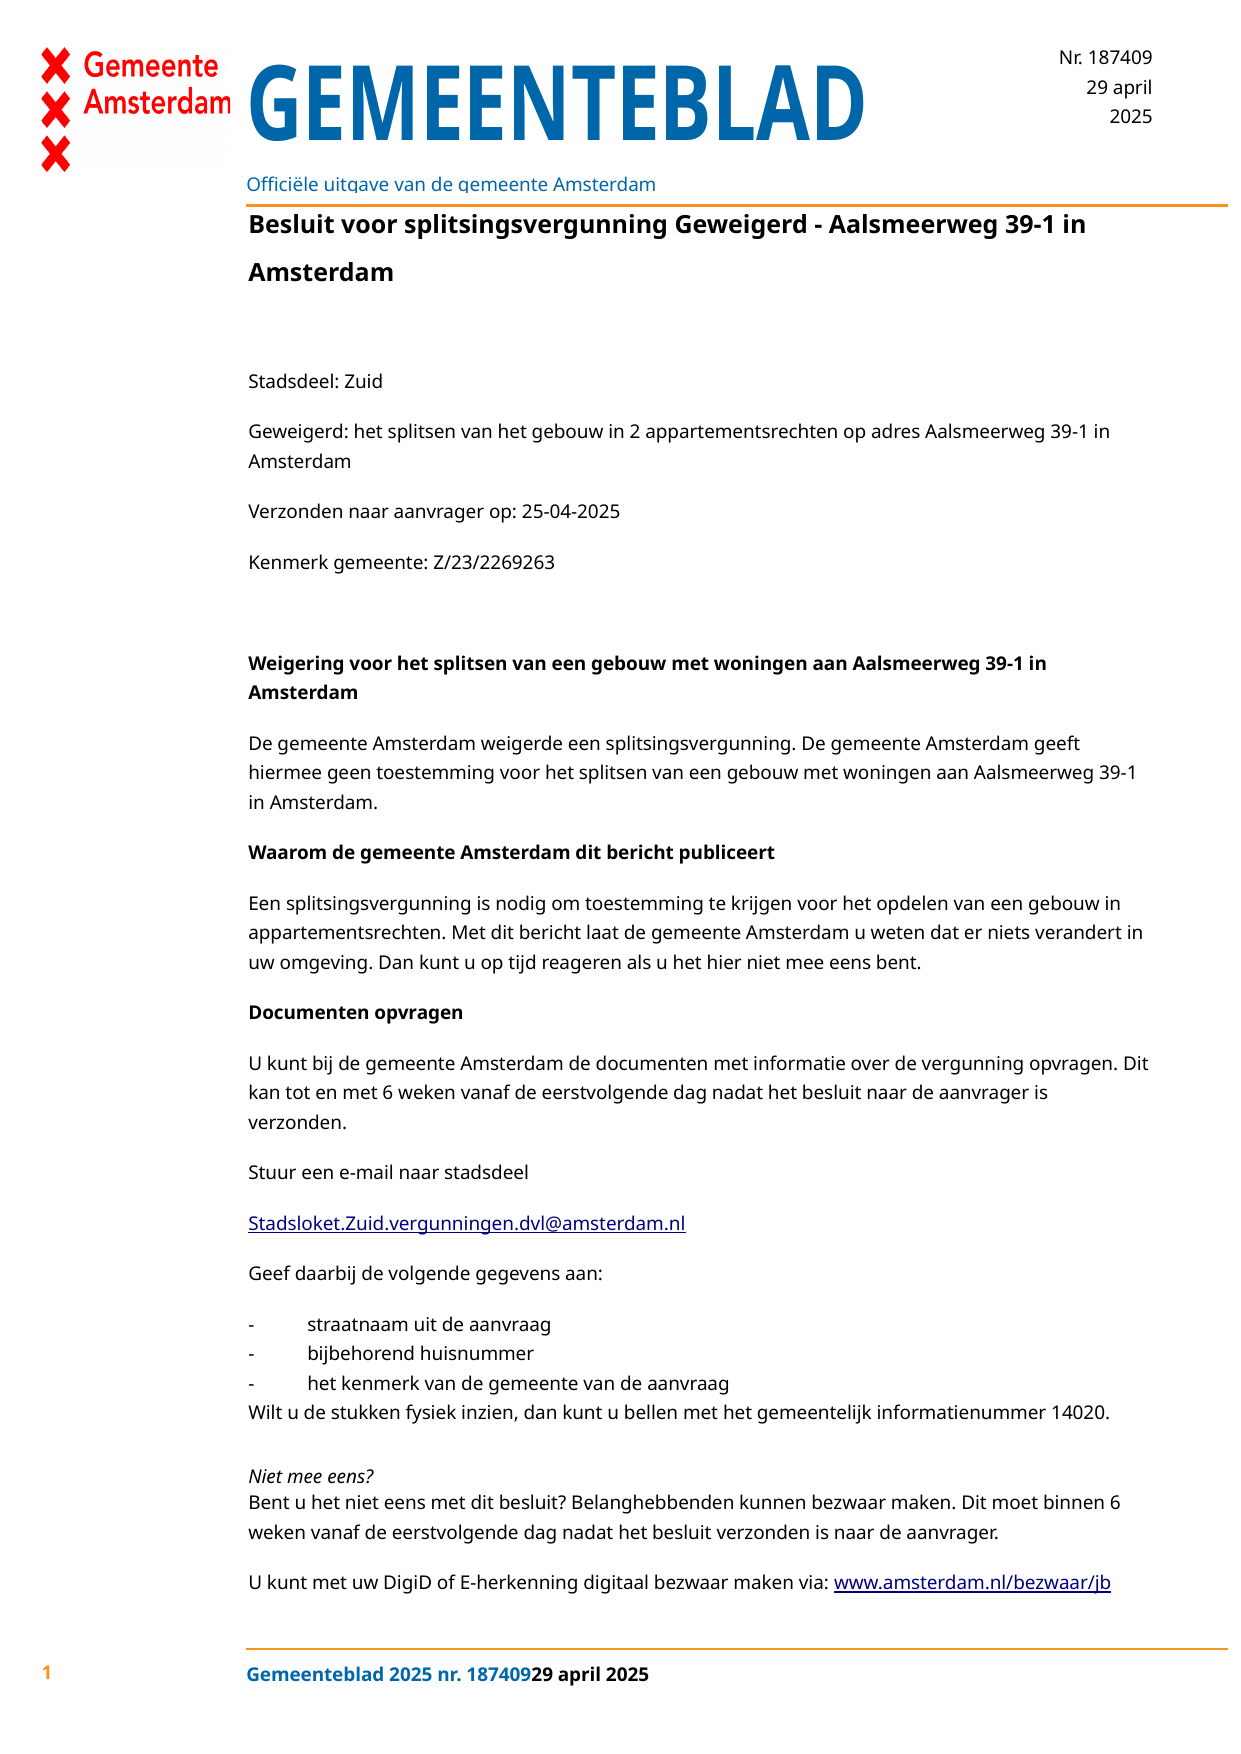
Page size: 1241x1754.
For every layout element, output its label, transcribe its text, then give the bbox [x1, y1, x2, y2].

text Wilt u de stukken fysiek inzien, dan kunt u bellen met het gemeentelijk informatienummer 14020. [248, 1399, 1152, 1425]
text Weigering voor het splitsen van een gebouw met woningen aan Aalsmeerweg 39-1 in Amsterdam [248, 650, 1152, 705]
text Bent u het niet eens met dit besluit? Belanghebbenden kunnen bezwaar maken. Dit moet binnen 6 weken vanaf de eerstvolgende dag nadat het besluit verzonden is naar de aanvrager. [248, 1489, 1152, 1544]
text Besluit voor splitsingsvergunning Geweigerd - Aalsmeerweg 39-1 in Amsterdam [248, 207, 1152, 288]
text Stadsdeel: Zuid [248, 368, 1152, 394]
text Niet mee eens? [248, 1463, 1152, 1489]
text Waarom de gemeente Amsterdam dit bericht publiceert [248, 839, 1152, 865]
text Stadsloket.Zuid.vergunningen.dvl@amsterdam.nl [248, 1210, 1152, 1236]
text Documenten opvragen [248, 999, 1152, 1025]
text U kunt bij de gemeente Amsterdam de documenten met informatie over de vergunning opvragen. Dit kan tot en met 6 weken vanaf de eerstvolgende dag nadat het besluit naar de aanvrager is verzonden. [248, 1050, 1152, 1135]
text Een splitsingsvergunning is nodig om toestemming te krijgen voor het opdelen van een gebouw in appartementsrechten. Met dit bericht laat de gemeente Amsterdam u weten dat er niets verandert in uw omgeving. Dan kunt u op tijd reageren als u het hier niet mee eens bent. [248, 890, 1152, 975]
text U kunt met uw DigiD of E-herkenning digitaal bezwaar maken via: www.amsterdam.nl/bezwaar/jb [248, 1569, 1152, 1595]
text Geweigerd: het splitsen van het gebouw in 2 appartementsrechten op adres Aalsmeerweg 39-1 in Amsterdam [248, 419, 1152, 474]
text Verzonden naar aanvrager op: 25-04-2025 [248, 499, 1152, 524]
list straatnaam uit de aanvraag [248, 1311, 1152, 1337]
text De gemeente Amsterdam weigerde een splitsingsvergunning. De gemeente Amsterdam geeft hiermee geen toestemming voor het splitsen van een gebouw met woningen aan Aalsmeerweg 39-1 in Amsterdam. [248, 730, 1152, 815]
list het kenmerk van de gemeente van de aanvraag [248, 1370, 1152, 1396]
text Stuur een e-mail naar stadsdeel [248, 1159, 1152, 1185]
text Geef daarbij de volgende gegevens aan: [248, 1260, 1152, 1286]
picture [41, 47, 231, 172]
text Kenmerk gemeente: Z/23/2269263 [248, 549, 1152, 575]
list bijbehorend huisnummer [248, 1340, 1152, 1366]
